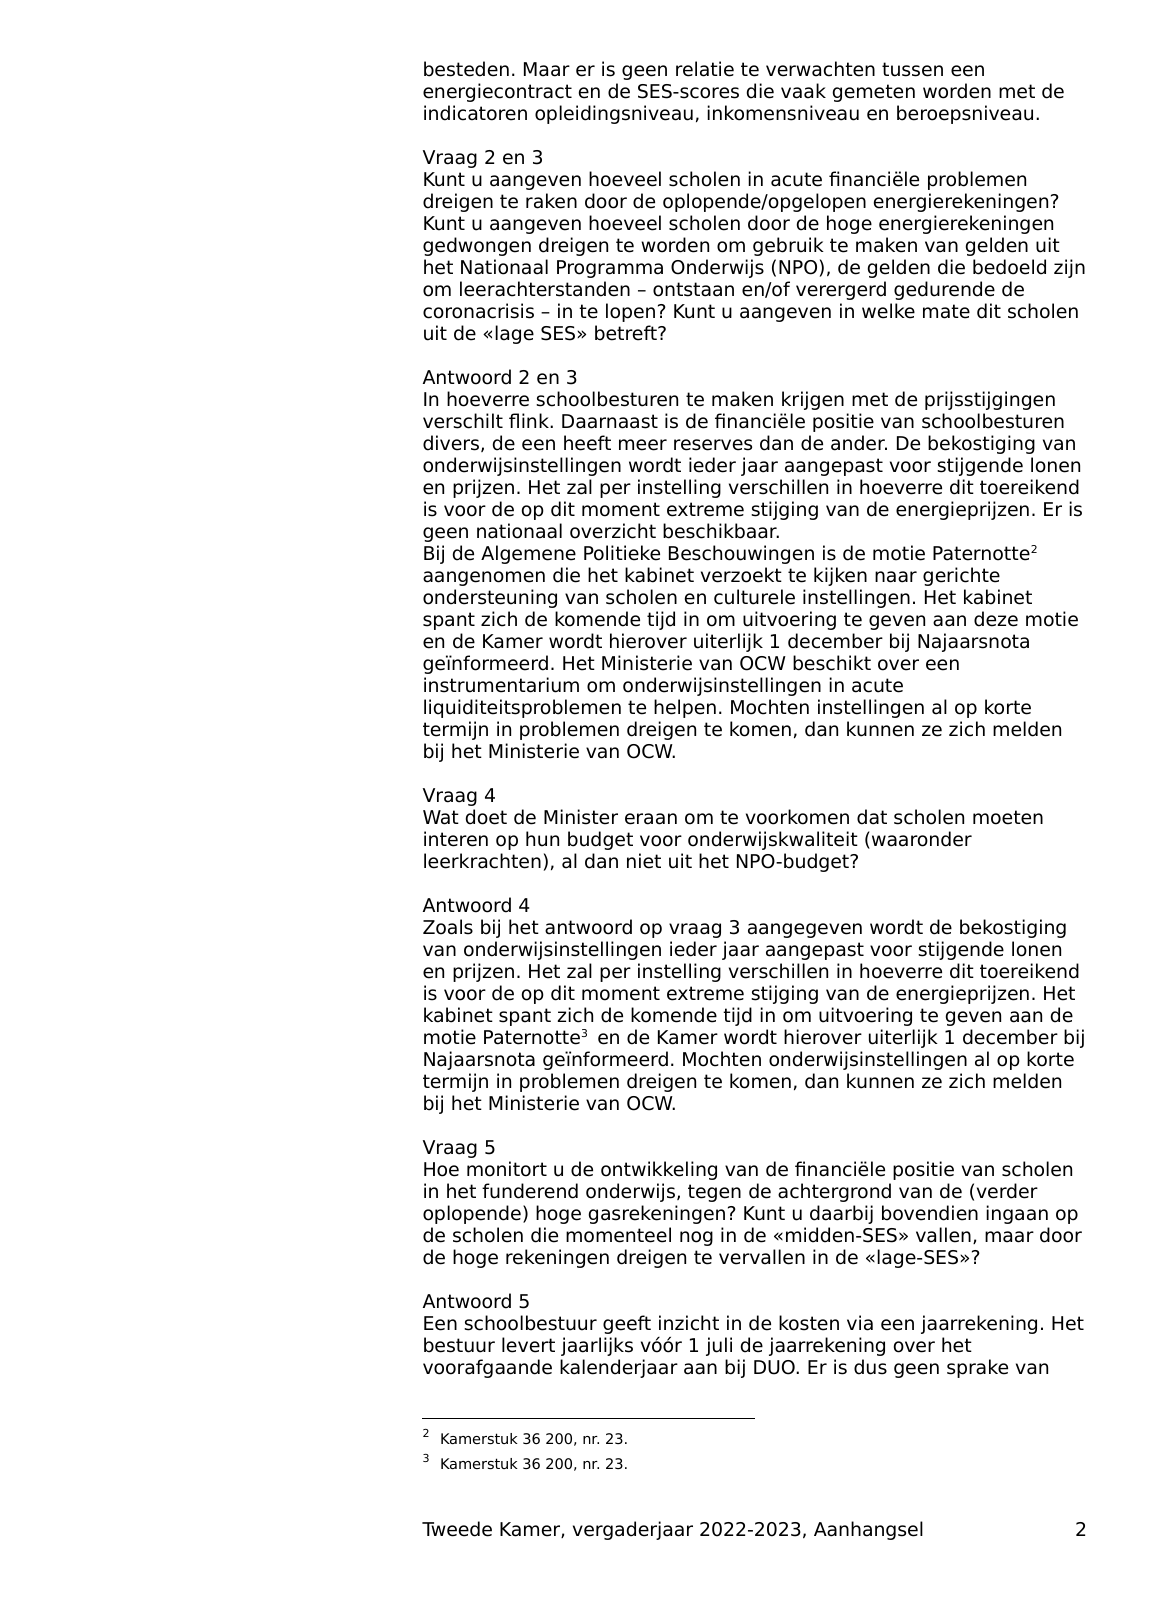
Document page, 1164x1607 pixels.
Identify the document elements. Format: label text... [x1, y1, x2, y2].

text In hoeverre schoolbesturen te maken krijgen met de prijsstijgingen verschilt flink. Daarnaast is de financiële positie van schoolbesturen divers, de een heeft meer reserves dan de ander. De bekostiging van onderwijsinstellingen wordt ieder jaar aangepast voor stijgende lonen en prijzen. Het zal per instelling verschillen in hoeverre dit toereikend is voor de op dit moment extreme stijging van de energieprijzen. Er is geen nationaal overzicht beschikbaar. [422, 389, 1087, 543]
text Zoals bij het antwoord op vraag 3 aangegeven wordt de bekostiging van onderwijsinstellingen ieder jaar aangepast voor stijgende lonen en prijzen. Het zal per instelling verschillen in hoeverre dit toereikend is voor de op dit moment extreme stijging van de energieprijzen. Het kabinet spant zich de komende tijd in om uitvoering te geven aan de motie Paternotte en de Kamer wordt hierover uiterlijk 1 december bij Najaarsnota geïnformeerd. Mochten onderwijsinstellingen al op korte termijn in problemen dreigen te komen, dan kunnen ze zich melden bij het Ministerie van OCW. [422, 917, 1087, 1115]
text Een schoolbestuur geeft inzicht in de kosten via een jaarrekening. Het bestuur levert jaarlijks vóór 1 juli de jaarrekening over het voorafgaande kalenderjaar aan bij DUO. Er is dus geen sprake van [422, 1313, 1087, 1379]
text Bij de Algemene Politieke Beschouwingen is de motie Paternotte aangenomen die het kabinet verzoekt te kijken naar gerichte ondersteuning van scholen en culturele instellingen. Het kabinet spant zich de komende tijd in om uitvoering te geven aan deze motie en de Kamer wordt hierover uiterlijk 1 december bij Najaarsnota geïnformeerd. Het Ministerie van OCW beschikt over een instrumentarium om onderwijsinstellingen in acute liquiditeitsproblemen te helpen. Mochten instellingen al op korte termijn in problemen dreigen te komen, dan kunnen ze zich melden bij het Ministerie van OCW. [422, 543, 1087, 763]
text Antwoord 5 [422, 1291, 1087, 1313]
text Vraag 4 [422, 785, 1087, 807]
text Antwoord 2 en 3 [422, 367, 1087, 389]
text besteden. Maar er is geen relatie te verwachten tussen een energiecontract en de SES-scores die vaak gemeten worden met de indicatoren opleidingsniveau, inkomensniveau en beroepsniveau. [422, 59, 1087, 125]
text Wat doet de Minister eraan om te voorkomen dat scholen moeten interen op hun budget voor onderwijskwaliteit (waaronder leerkrachten), al dan niet uit het NPO-budget? [422, 807, 1087, 873]
text Kamerstuk 36 200, nr. 23. [422, 1452, 1087, 1474]
text Kunt u aangeven hoeveel scholen in acute financiële problemen dreigen te raken door de oplopende/opgelopen energierekeningen? [422, 169, 1087, 213]
text Vraag 5 [422, 1137, 1087, 1159]
text Antwoord 4 [422, 895, 1087, 917]
text Hoe monitort u de ontwikkeling van de financiële positie van scholen in het funderend onderwijs, tegen de achtergrond van de (verder oplopende) hoge gasrekeningen? Kunt u daarbij bovendien ingaan op de scholen die momenteel nog in de «midden-SES» vallen, maar door de hoge rekeningen dreigen te vervallen in de «lage-SES»? [422, 1159, 1087, 1269]
text Vraag 2 en 3 [422, 147, 1087, 169]
text Kunt u aangeven hoeveel scholen door de hoge energierekeningen gedwongen dreigen te worden om gebruik te maken van gelden uit het Nationaal Programma Onderwijs (NPO), de gelden die bedoeld zijn om leerachterstanden – ontstaan en/of verergerd gedurende de coronacrisis – in te lopen? Kunt u aangeven in welke mate dit scholen uit de «lage SES» betreft? [422, 213, 1087, 345]
text Kamerstuk 36 200, nr. 23. [422, 1427, 1087, 1449]
